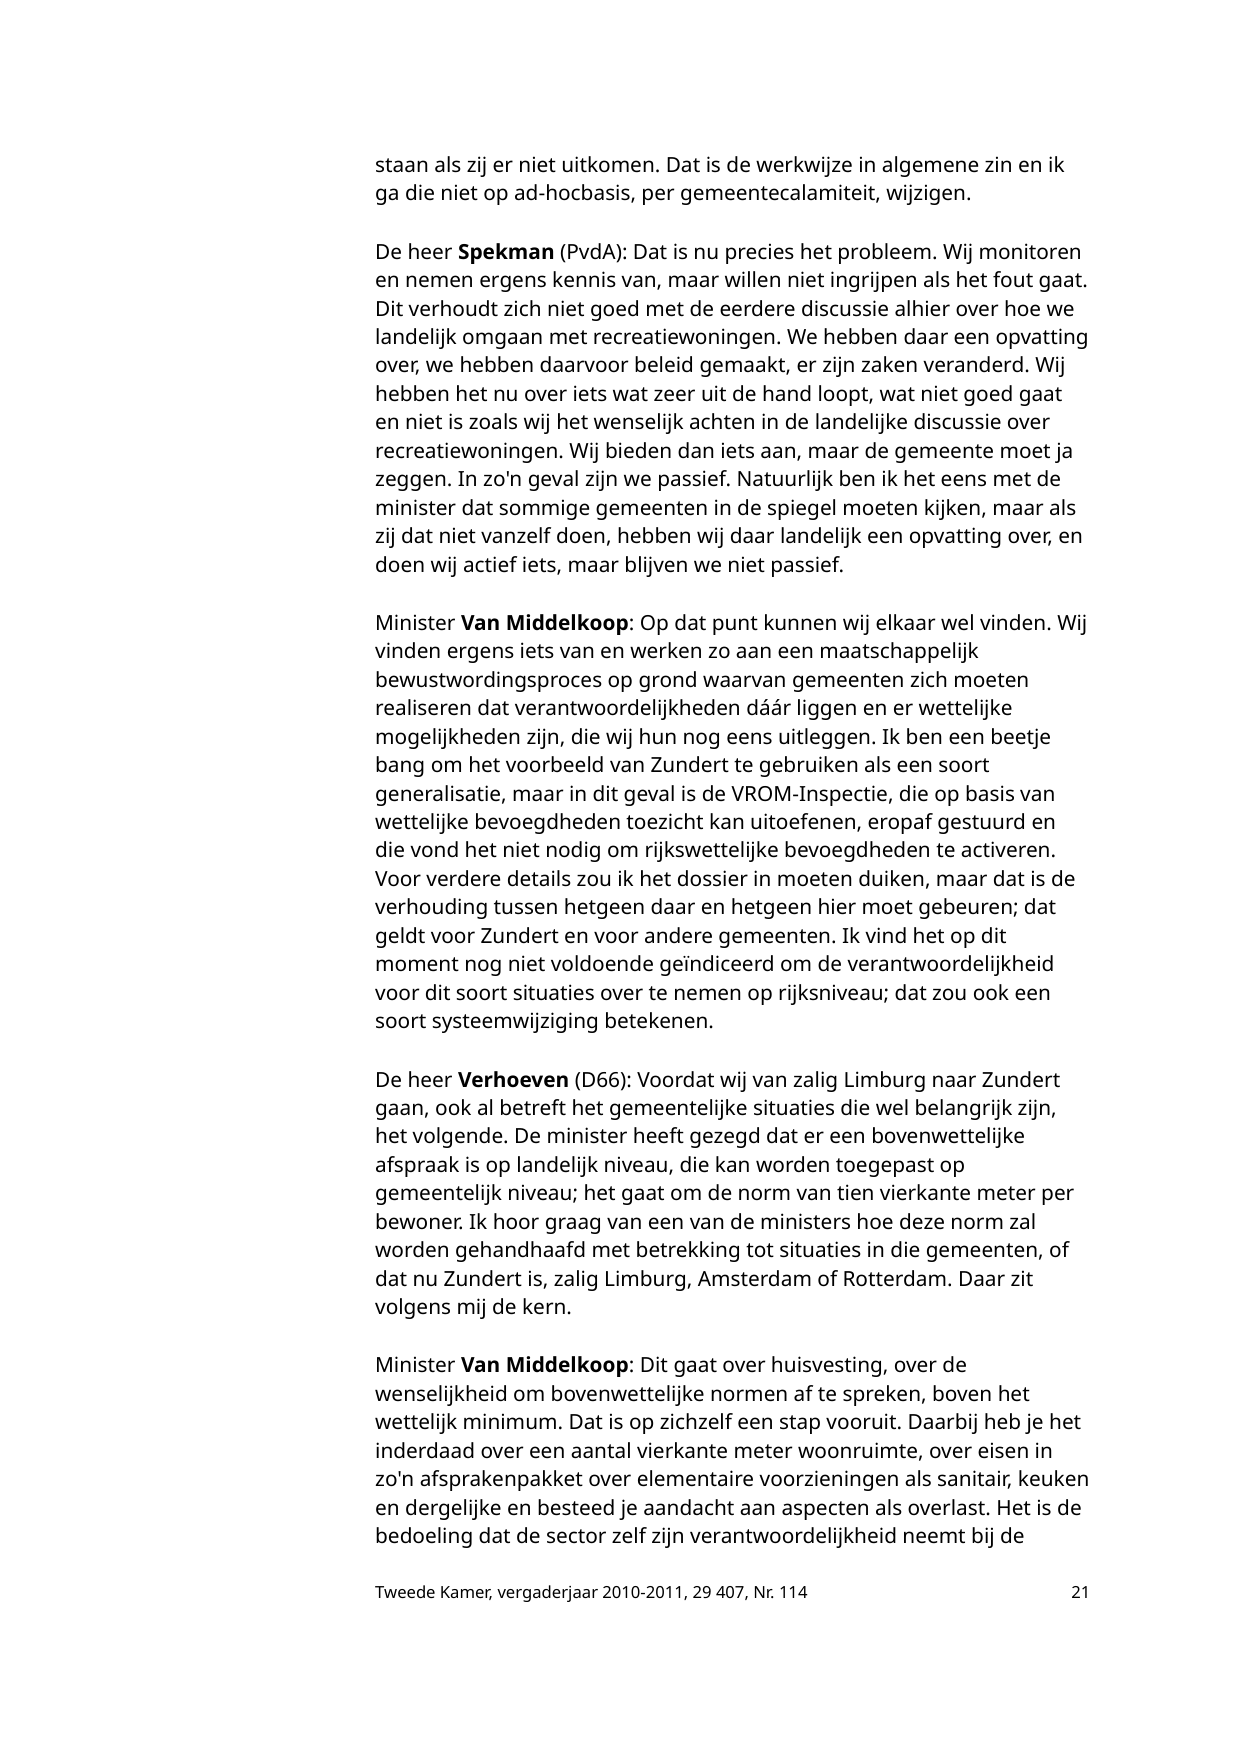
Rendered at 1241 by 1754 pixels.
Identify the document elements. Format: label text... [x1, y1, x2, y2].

text De heer Verhoeven (D66): Voordat wij van zalig Limburg naar Zundert gaan, ook al betreft het gemeentelijke situaties die wel belangrijk zijn, het volgende. De minister heeft gezegd dat er een bovenwettelijke afspraak is op landelijk niveau, die kan worden toegepast op gemeentelijk niveau; het gaat om de norm van tien vierkante meter per bewoner. Ik hoor graag van een van de ministers hoe deze norm zal worden gehandhaafd met betrekking tot situaties in die gemeenten, of dat nu Zundert is, zalig Limburg, Amsterdam of Rotterdam. Daar zit volgens mij de kern. [375, 1065, 1090, 1321]
text Minister Van Middelkoop: Op dat punt kunnen wij elkaar wel vinden. Wij vinden ergens iets van en werken zo aan een maatschappelijk bewustwordingsproces op grond waarvan gemeenten zich moeten realiseren dat verantwoordelijkheden dáár liggen en er wettelijke mogelijkheden zijn, die wij hun nog eens uitleggen. Ik ben een beetje bang om het voorbeeld van Zundert te gebruiken als een soort generalisatie, maar in dit geval is de VROM-Inspectie, die op basis van wettelijke bevoegdheden toezicht kan uitoefenen, eropaf gestuurd en die vond het niet nodig om rijkswettelijke bevoegdheden te activeren. Voor verdere details zou ik het dossier in moeten duiken, maar dat is de verhouding tussen hetgeen daar en hetgeen hier moet gebeuren; dat geldt voor Zundert en voor andere gemeenten. Ik vind het op dit moment nog niet voldoende geïndiceerd om de verantwoordelijkheid voor dit soort situaties over te nemen op rijksniveau; dat zou ook een soort systeemwijziging betekenen. [375, 608, 1090, 1035]
text staan als zij er niet uitkomen. Dat is de werkwijze in algemene zin en ik ga die niet op ad-hocbasis, per gemeentecalamiteit, wijzigen. [375, 150, 1090, 207]
text De heer Spekman (PvdA): Dat is nu precies het probleem. Wij monitoren en nemen ergens kennis van, maar willen niet ingrijpen als het fout gaat. Dit verhoudt zich niet goed met de eerdere discussie alhier over hoe we landelijk omgaan met recreatiewoningen. We hebben daar een opvatting over, we hebben daarvoor beleid gemaakt, er zijn zaken veranderd. Wij hebben het nu over iets wat zeer uit de hand loopt, wat niet goed gaat en niet is zoals wij het wenselijk achten in de landelijke discussie over recreatiewoningen. Wij bieden dan iets aan, maar de gemeente moet ja zeggen. In zo'n geval zijn we passief. Natuurlijk ben ik het eens met de minister dat sommige gemeenten in de spiegel moeten kijken, maar als zij dat niet vanzelf doen, hebben wij daar landelijk een opvatting over, en doen wij actief iets, maar blijven we niet passief. [375, 237, 1090, 578]
text Minister Van Middelkoop: Dit gaat over huisvesting, over de wenselijkheid om bovenwettelijke normen af te spreken, boven het wettelijk minimum. Dat is op zichzelf een stap vooruit. Daarbij heb je het inderdaad over een aantal vierkante meter woonruimte, over eisen in zo'n afsprakenpakket over elementaire voorzieningen als sanitair, keuken en dergelijke en besteed je aandacht aan aspecten als overlast. Het is de bedoeling dat de sector zelf zijn verantwoordelijkheid neemt bij de [375, 1351, 1090, 1550]
